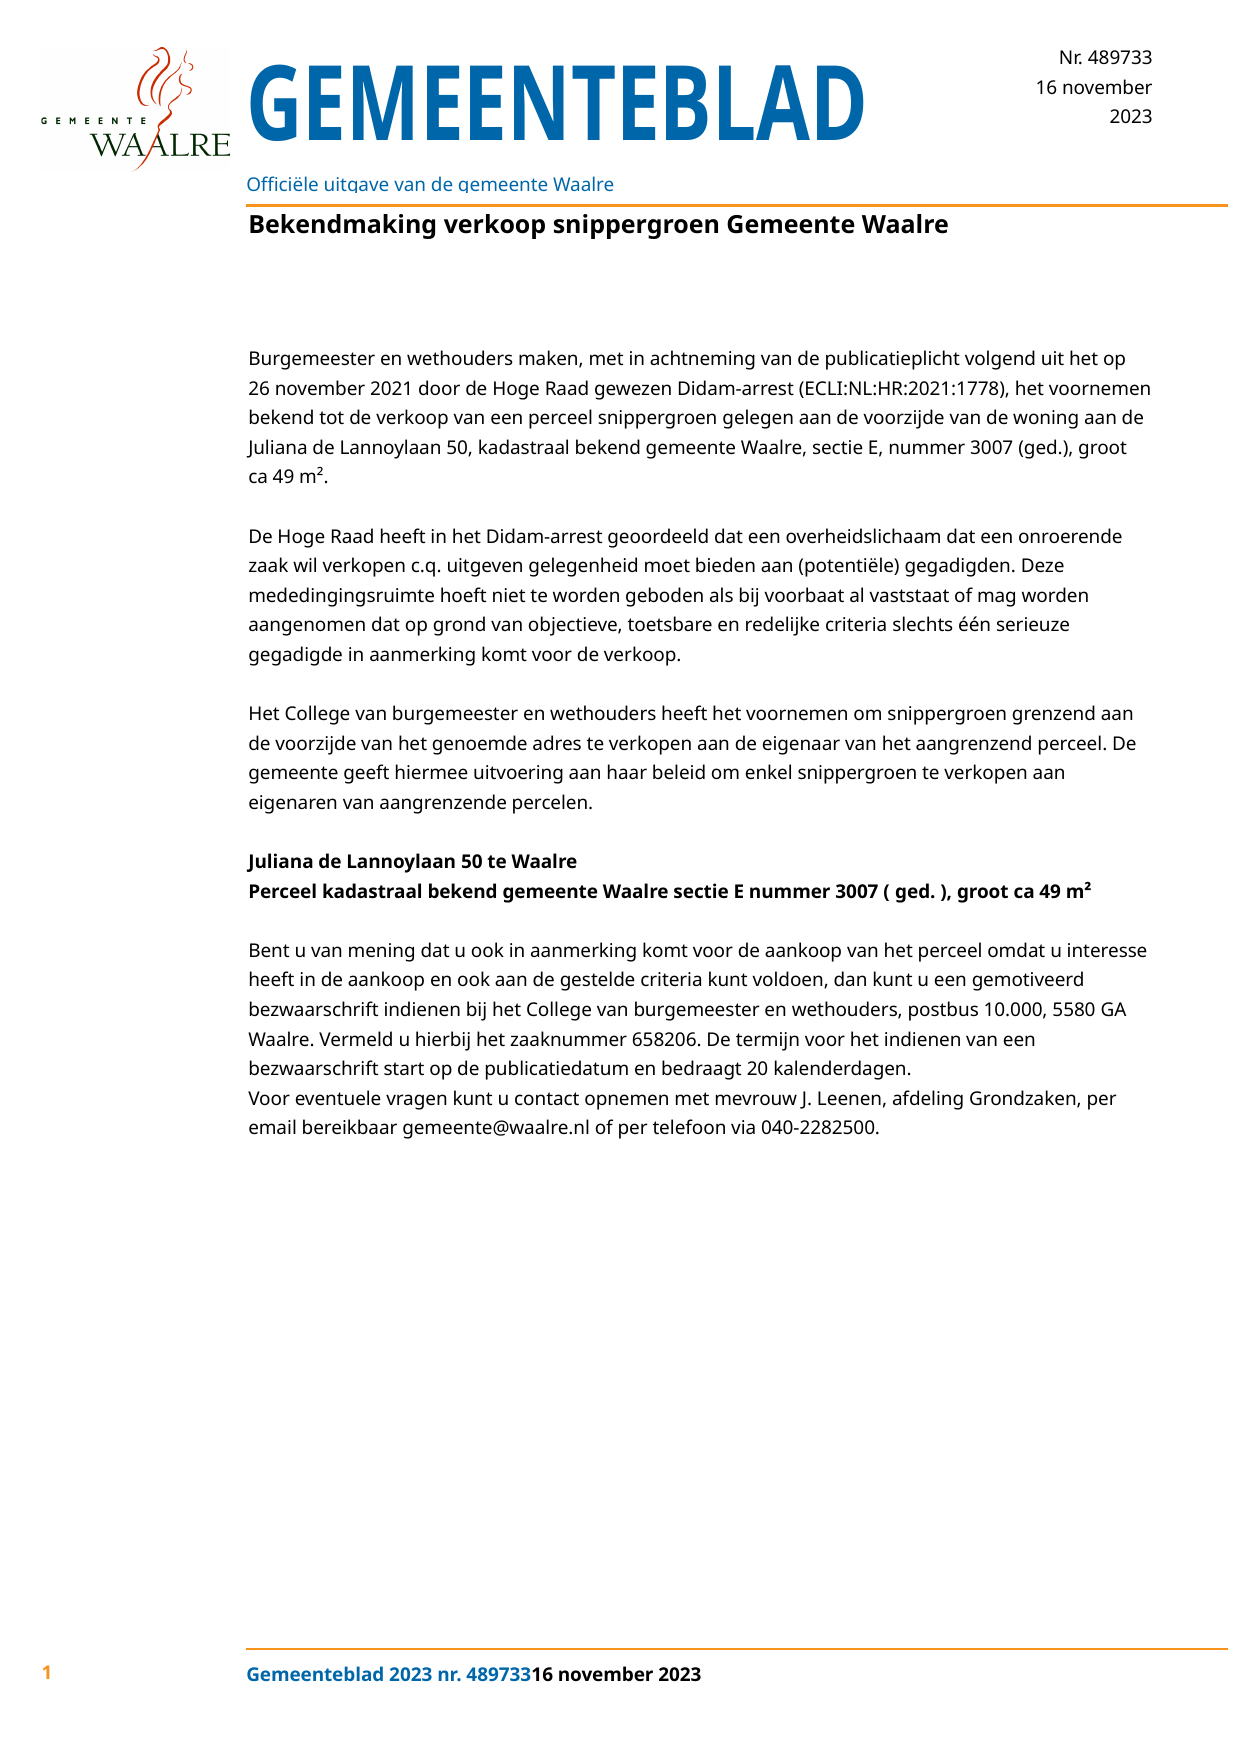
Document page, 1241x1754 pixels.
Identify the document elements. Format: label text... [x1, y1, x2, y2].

picture [41, 47, 231, 172]
text Burgemeester en wethouders maken, met in achtneming van de publicatieplicht volgend uit het op 26 november 2021 door de Hoge Raad gewezen Didam-arrest (ECLI:NL:HR:2021:1778), het voornemen bekend tot de verkoop van een perceel snippergroen gelegen aan de voorzijde van de woning aan de Juliana de Lannoylaan 50, kadastraal bekend gemeente Waalre, sectie E, nummer 3007 (ged.), groot ca 49 m². [248, 345, 1152, 489]
text Bent u van mening dat u ook in aanmerking komt voor de aankoop van het perceel omdat u interesse heeft in de aankoop en ook aan de gestelde criteria kunt voldoen, dan kunt u een gemotiveerd bezwaarschrift indienen bij het College van burgemeester en wethouders, postbus 10.000, 5580 GA Waalre. Vermeld u hierbij het zaaknummer 658206. De termijn voor het indienen van een bezwaarschrift start op de publicatiedatum en bedraagt 20 kalenderdagen. [248, 937, 1152, 1081]
text Juliana de Lannoylaan 50 te Waalre [248, 848, 1152, 874]
text Het College van burgemeester en wethouders heeft het voornemen om snippergroen grenzend aan de voorzijde van het genoemde adres te verkopen aan de eigenaar van het aangrenzend perceel. De gemeente geeft hiermee uitvoering aan haar beleid om enkel snippergroen te verkopen aan eigenaren van aangrenzende percelen. [248, 700, 1152, 815]
text De Hoge Raad heeft in het Didam-arrest geoordeeld dat een overheidslichaam dat een onroerende zaak wil verkopen c.q. uitgeven gelegenheid moet bieden aan (potentiële) gegadigden. Deze mededingingsruimte hoeft niet te worden geboden als bij voorbaat al vaststaat of mag worden aangenomen dat op grond van objectieve, toetsbare en redelijke criteria slechts één serieuze gegadigde in aanmerking komt voor de verkoop. [248, 523, 1152, 667]
text Perceel kadastraal bekend gemeente Waalre sectie E nummer 3007 ( ged. ), groot ca 49 m² [248, 878, 1152, 903]
text Bekendmaking verkoop snippergroen Gemeente Waalre [248, 207, 1152, 241]
text Voor eventuele vragen kunt u contact opnemen met mevrouw J. Leenen, afdeling Grondzaken, per email bereikbaar gemeente@waalre.nl of per telefoon via 040-2282500. [248, 1085, 1152, 1140]
